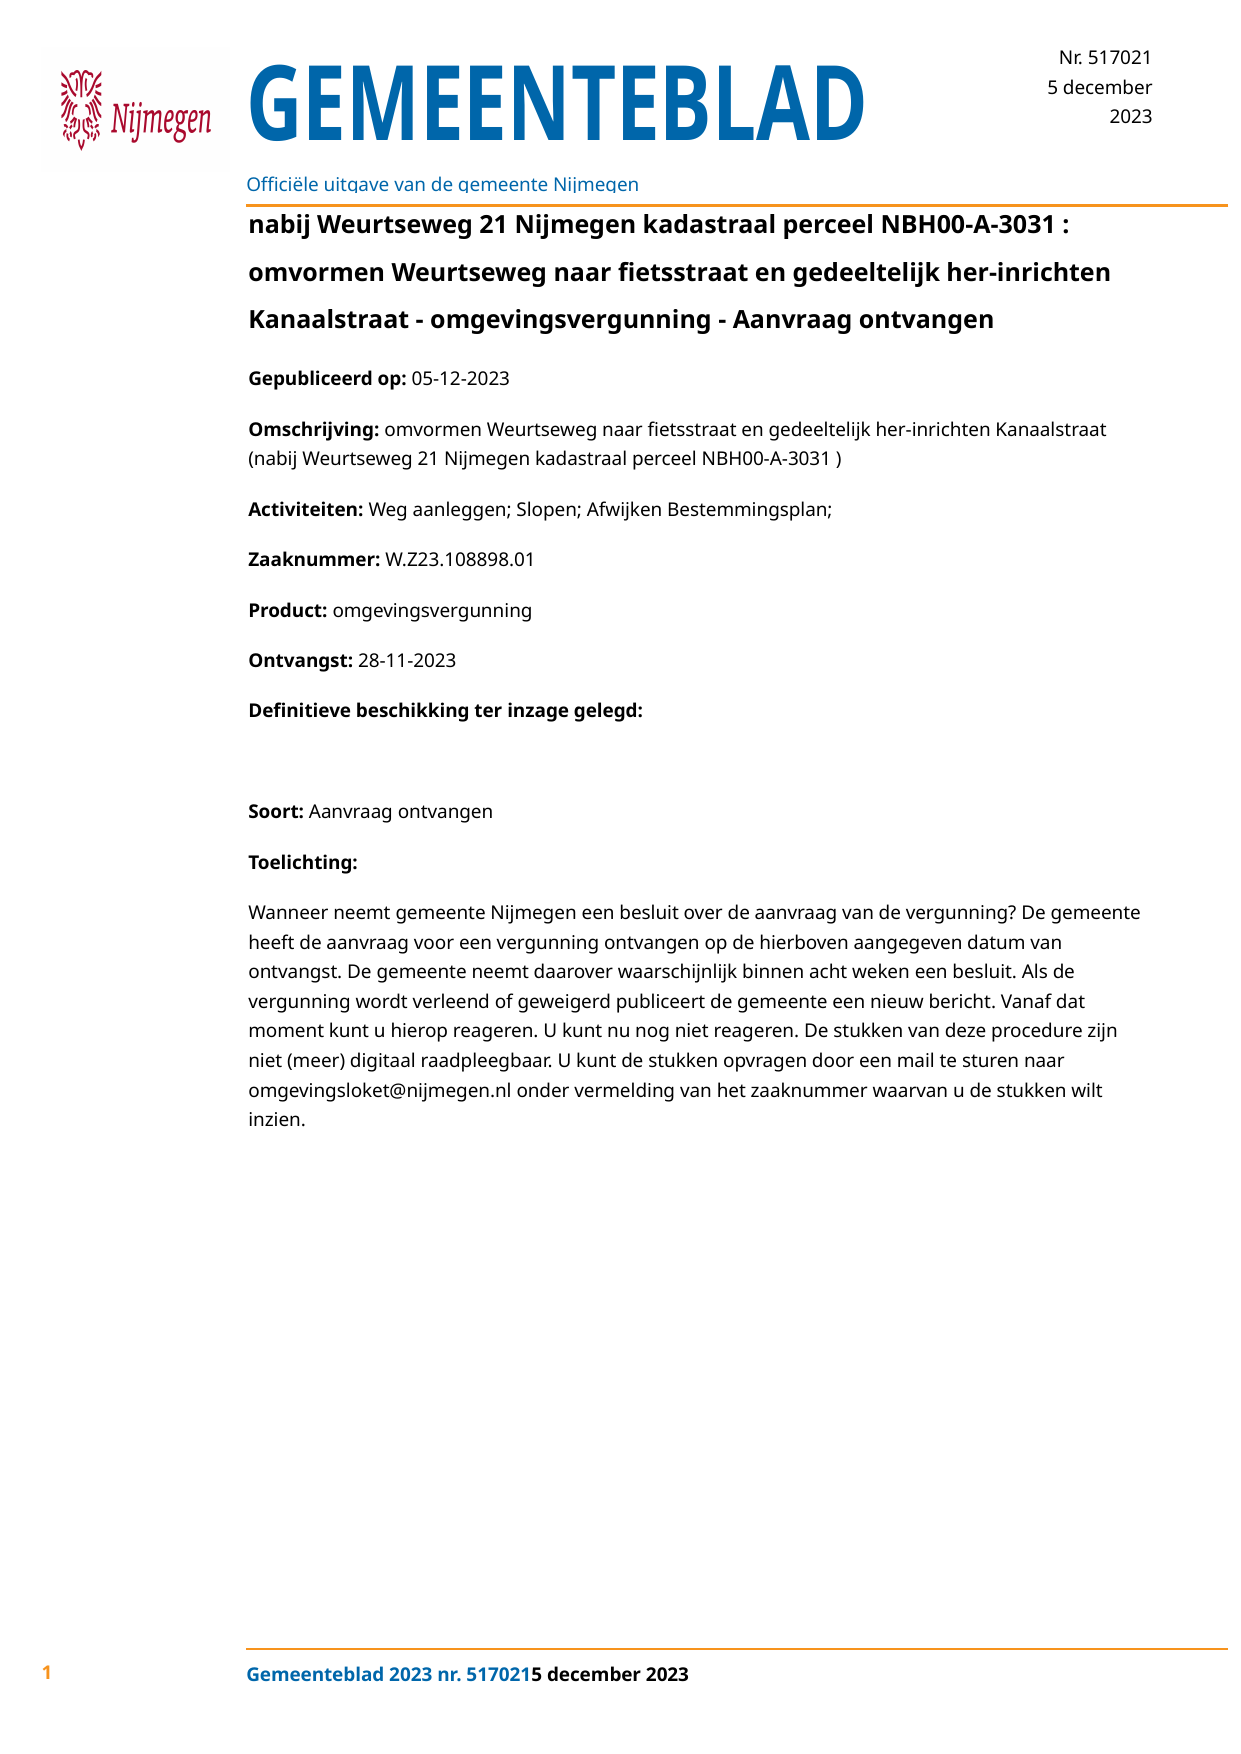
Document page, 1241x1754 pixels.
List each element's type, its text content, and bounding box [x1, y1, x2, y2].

text Definitieve beschikking ter inzage gelegd: [248, 698, 1152, 723]
text Toelichting: [248, 849, 1152, 874]
text Activiteiten: Weg aanleggen; Slopen; Afwijken Bestemmingsplan; [248, 496, 1152, 522]
text Omschrijving: omvormen Weurtseweg naar fietsstraat en gedeeltelijk her-inrichten Kanaalstraat (nabij Weurtseweg 21 Nijmegen kadastraal perceel NBH00-A-3031 ) [248, 416, 1152, 471]
text nabij Weurtseweg 21 Nijmegen kadastraal perceel NBH00-A-3031 : omvormen Weurtseweg naar fietsstraat en gedeeltelijk her-inrichten Kanaalstraat - omgevingsvergunning - Aanvraag ontvangen [248, 207, 1152, 336]
text Wanneer neemt gemeente Nijmegen een besluit over de aanvraag van de vergunning? De gemeente heeft de aanvraag voor een vergunning ontvangen op de hierboven aangegeven datum van ontvangst. De gemeente neemt daarover waarschijnlijk binnen acht weken een besluit. Als de vergunning wordt verleend of geweigerd publiceert de gemeente een nieuw bericht. Vanaf dat moment kunt u hierop reageren. U kunt nu nog niet reageren. De stukken van deze procedure zijn niet (meer) digitaal raadpleegbaar. U kunt de stukken opvragen door een mail te sturen naar omgevingsloket@nijmegen.nl onder vermelding van het zaaknummer waarvan u de stukken wilt inzien. [248, 899, 1152, 1132]
picture [41, 47, 231, 172]
text Ontvangst: 28-11-2023 [248, 647, 1152, 673]
text Soort: Aanvraag ontvangen [248, 798, 1152, 824]
text Zaaknummer: W.Z23.108898.01 [248, 546, 1152, 572]
text Product: omgevingsvergunning [248, 597, 1152, 622]
text Gepubliceerd op: 05-12-2023 [248, 366, 1152, 391]
